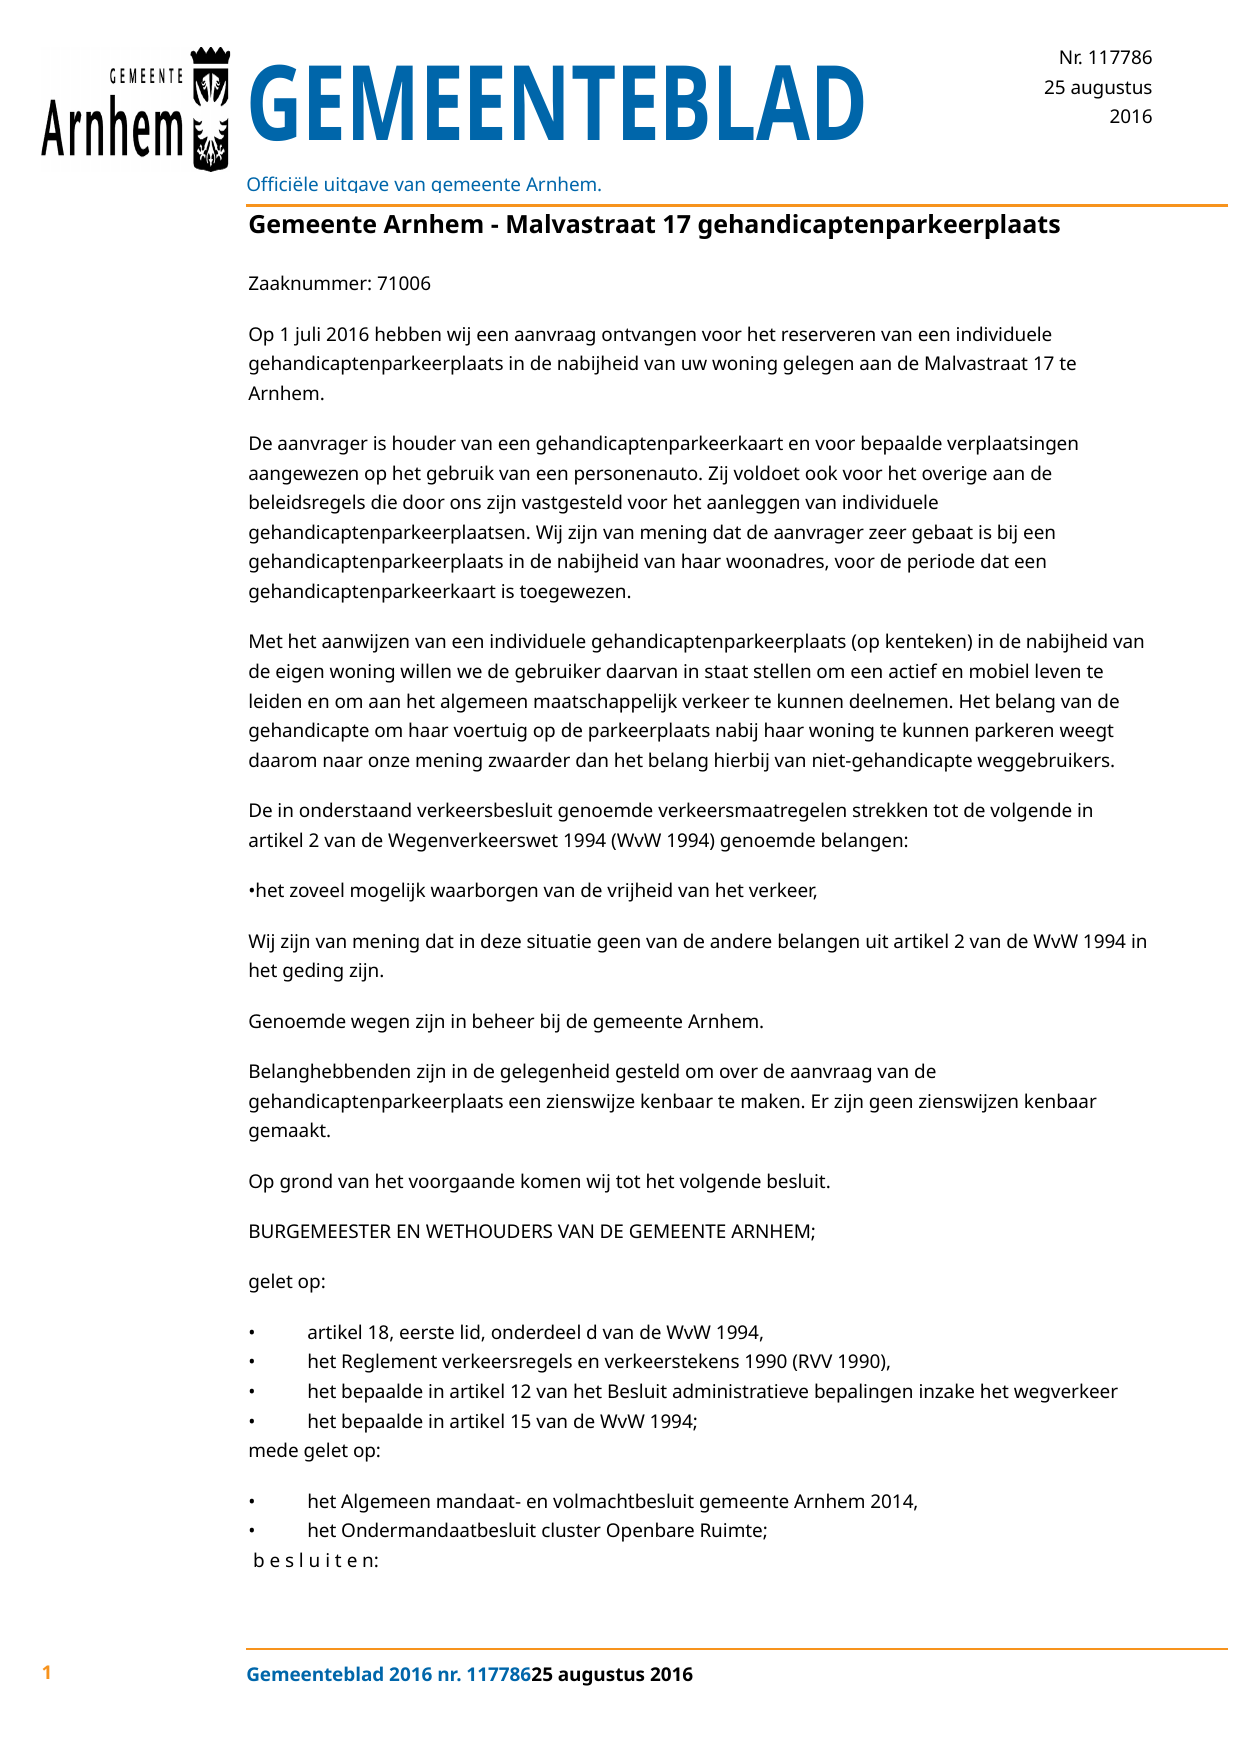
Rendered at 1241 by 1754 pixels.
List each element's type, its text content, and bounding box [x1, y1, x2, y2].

text gelet op: [248, 1269, 1152, 1294]
list artikel 18, eerste lid, onderdeel d van de WvW 1994, [248, 1319, 1152, 1345]
text De in onderstaand verkeersbesluit genoemde verkeersmaatregelen strekken tot de volgende in artikel 2 van de Wegenverkeerswet 1994 (WvW 1994) genoemde belangen: [248, 797, 1152, 853]
text Gemeente Arnhem - Malvastraat 17 gehandicaptenparkeerplaats [248, 207, 1152, 241]
list het Algemeen mandaat- en volmachtbesluit gemeente Arnhem 2014, [248, 1488, 1152, 1513]
text Op grond van het voorgaande komen wij tot het volgende besluit. [248, 1168, 1152, 1193]
text Met het aanwijzen van een individuele gehandicaptenparkeerplaats (op kenteken) in de nabijheid van de eigen woning willen we de gebruiker daarvan in staat stellen om een actief en mobiel leven te leiden en om aan het algemeen maatschappelijk verkeer te kunnen deelnemen. Het belang van de gehandicapte om haar voertuig op de parkeerplaats nabij haar woning te kunnen parkeren weegt daarom naar onze mening zwaarder dan het belang hierbij van niet-gehandicapte weggebruikers. [248, 629, 1152, 773]
text Wij zijn van mening dat in deze situatie geen van de andere belangen uit artikel 2 van de WvW 1994 in het geding zijn. [248, 928, 1152, 983]
list het Ondermandaatbesluit cluster Openbare Ruimte; [248, 1517, 1152, 1543]
text Op 1 juli 2016 hebben wij een aanvraag ontvangen voor het reserveren van een individuele gehandicaptenparkeerplaats in de nabijheid van uw woning gelegen aan de Malvastraat 17 te Arnhem. [248, 321, 1152, 406]
text Belanghebbenden zijn in de gelegenheid gesteld om over de aanvraag van de gehandicaptenparkeerplaats een zienswijze kenbaar te maken. Er zijn geen zienswijzen kenbaar gemaakt. [248, 1058, 1152, 1143]
text •het zoveel mogelijk waarborgen van de vrijheid van het verkeer, [248, 877, 1152, 903]
text mede gelet op: [248, 1437, 1152, 1463]
text BURGEMEESTER EN WETHOUDERS VAN DE GEMEENTE ARNHEM; [248, 1218, 1152, 1244]
text b e s l u i t e n: [248, 1547, 1152, 1573]
list het bepaalde in artikel 12 van het Besluit administratieve bepalingen inzake het wegverkeer [248, 1378, 1152, 1404]
text Zaaknummer: 71006 [248, 270, 1152, 296]
list het bepaalde in artikel 15 van de WvW 1994; [248, 1408, 1152, 1433]
text Genoemde wegen zijn in beheer bij de gemeente Arnhem. [248, 1008, 1152, 1033]
text De aanvrager is houder van een gehandicaptenparkeerkaart en voor bepaalde verplaatsingen aangewezen op het gebruik van een personenauto. Zij voldoet ook voor het overige aan de beleidsregels die door ons zijn vastgesteld voor het aanleggen van individuele gehandicaptenparkeerplaatsen. Wij zijn van mening dat de aanvrager zeer gebaat is bij een gehandicaptenparkeerplaats in de nabijheid van haar woonadres, voor de periode dat een gehandicaptenparkeerkaart is toegewezen. [248, 430, 1152, 604]
picture [41, 47, 231, 172]
list het Reglement verkeersregels en verkeerstekens 1990 (RVV 1990), [248, 1349, 1152, 1374]
